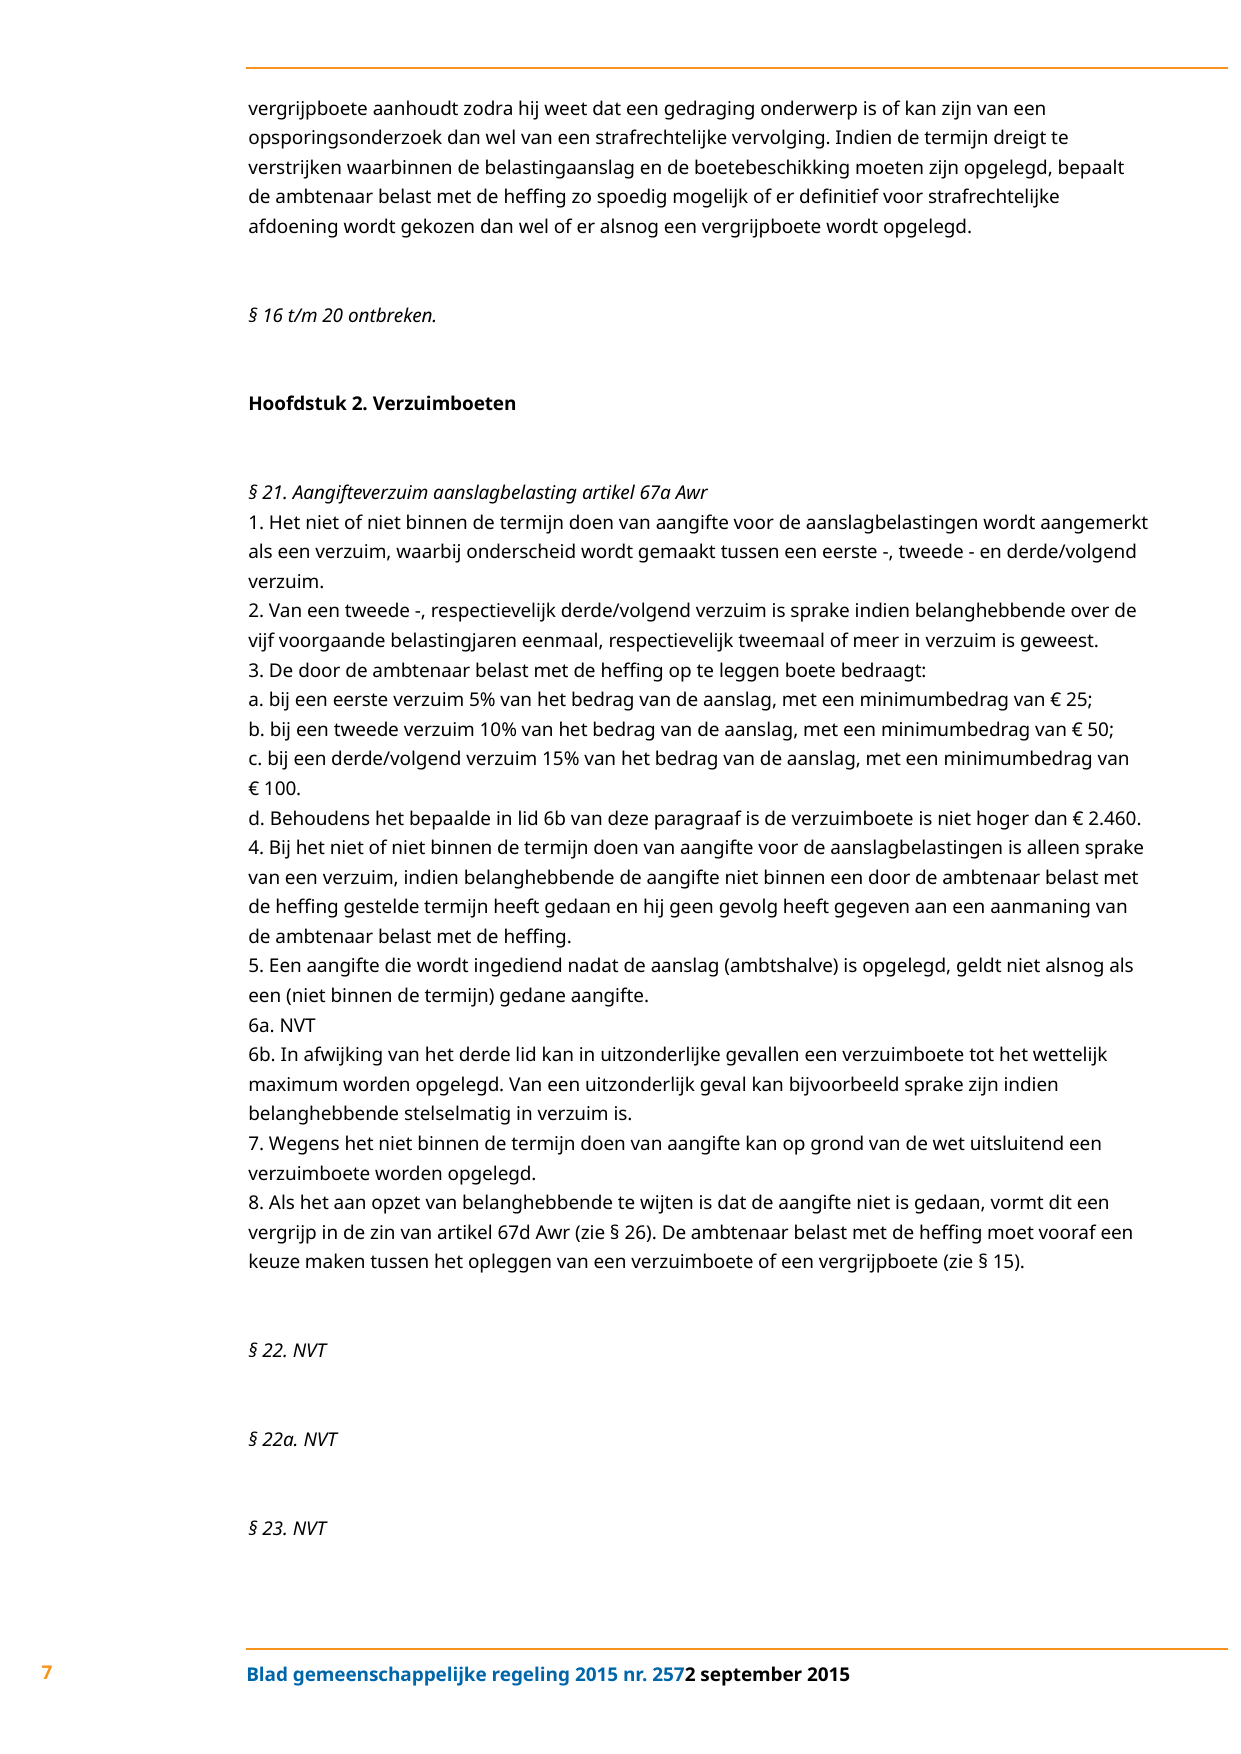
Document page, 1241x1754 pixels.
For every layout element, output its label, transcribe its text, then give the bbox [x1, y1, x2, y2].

text § 22. NVT [248, 1337, 1152, 1363]
text c. bij een derde/volgend verzuim 15% van het bedrag van de aanslag, met een minimumbedrag van [248, 746, 1152, 771]
text § 23. NVT [248, 1515, 1152, 1541]
text 4. Bij het niet of niet binnen de termijn doen van aangifte voor de aanslagbelastingen is alleen sprake van een verzuim, indien belanghebbende de aangifte niet binnen een door de ambtenaar belast met de heffing gestelde termijn heeft gedaan en hij geen gevolg heeft gegeven aan een aanmaning van de ambtenaar belast met de heffing. [248, 834, 1152, 949]
text € 100. [248, 775, 1152, 801]
text 6b. In afwijking van het derde lid kan in uitzonderlijke gevallen een verzuimboete tot het wettelijk maximum worden opgelegd. Van een uitzonderlijk geval kan bijvoorbeeld sprake zijn indien belanghebbende stelselmatig in verzuim is. [248, 1041, 1152, 1126]
text Hoofdstuk 2. Verzuimboeten [248, 391, 1152, 416]
text d. Behoudens het bepaalde in lid 6b van deze paragraaf is de verzuimboete is niet hoger dan € 2.460. [248, 805, 1152, 831]
text § 22a. NVT [248, 1426, 1152, 1452]
text 8. Als het aan opzet van belanghebbende te wijten is dat de aangifte niet is gedaan, vormt dit een vergrijp in de zin van artikel 67d Awr (zie § 26). De ambtenaar belast met de heffing moet vooraf een keuze maken tussen het opleggen van een verzuimboete of een vergrijpboete (zie § 15). [248, 1189, 1152, 1274]
picture [41, 47, 231, 172]
text 5. Een aangifte die wordt ingediend nadat de aanslag (ambtshalve) is opgelegd, geldt niet alsnog als een (niet binnen de termijn) gedane aangifte. [248, 953, 1152, 1008]
text 3. De door de ambtenaar belast met de heffing op te leggen boete bedraagt: [248, 657, 1152, 683]
text 7. Wegens het niet binnen de termijn doen van aangifte kan op grond van de wet uitsluitend een verzuimboete worden opgelegd. [248, 1130, 1152, 1186]
text b. bij een tweede verzuim 10% van het bedrag van de aanslag, met een minimumbedrag van € 50; [248, 716, 1152, 742]
text 2. Van een tweede -, respectievelijk derde/volgend verzuim is sprake indien belanghebbende over de vijf voorgaande belastingjaren eenmaal, respectievelijk tweemaal of meer in verzuim is geweest. [248, 598, 1152, 653]
text vergrijpboete aanhoudt zodra hij weet dat een gedraging onderwerp is of kan zijn van een opsporingsonderzoek dan wel van een strafrechtelijke vervolging. Indien de termijn dreigt te verstrijken waarbinnen de belastingaanslag en de boetebeschikking moeten zijn opgelegd, bepaalt de ambtenaar belast met de heffing zo spoedig mogelijk of er definitief voor strafrechtelijke afdoening wordt gekozen dan wel of er alsnog een vergrijpboete wordt opgelegd. [248, 95, 1152, 239]
text § 16 t/m 20 ontbreken. [248, 302, 1152, 328]
text 6a. NVT [248, 1012, 1152, 1038]
text 1. Het niet of niet binnen de termijn doen van aangifte voor de aanslagbelastingen wordt aangemerkt als een verzuim, waarbij onderscheid wordt gemaakt tussen een eerste -, tweede - en derde/volgend verzuim. [248, 509, 1152, 594]
text § 21. Aangifteverzuim aanslagbelasting artikel 67a Awr [248, 479, 1152, 505]
text a. bij een eerste verzuim 5% van het bedrag van de aanslag, met een minimumbedrag van € 25; [248, 686, 1152, 712]
